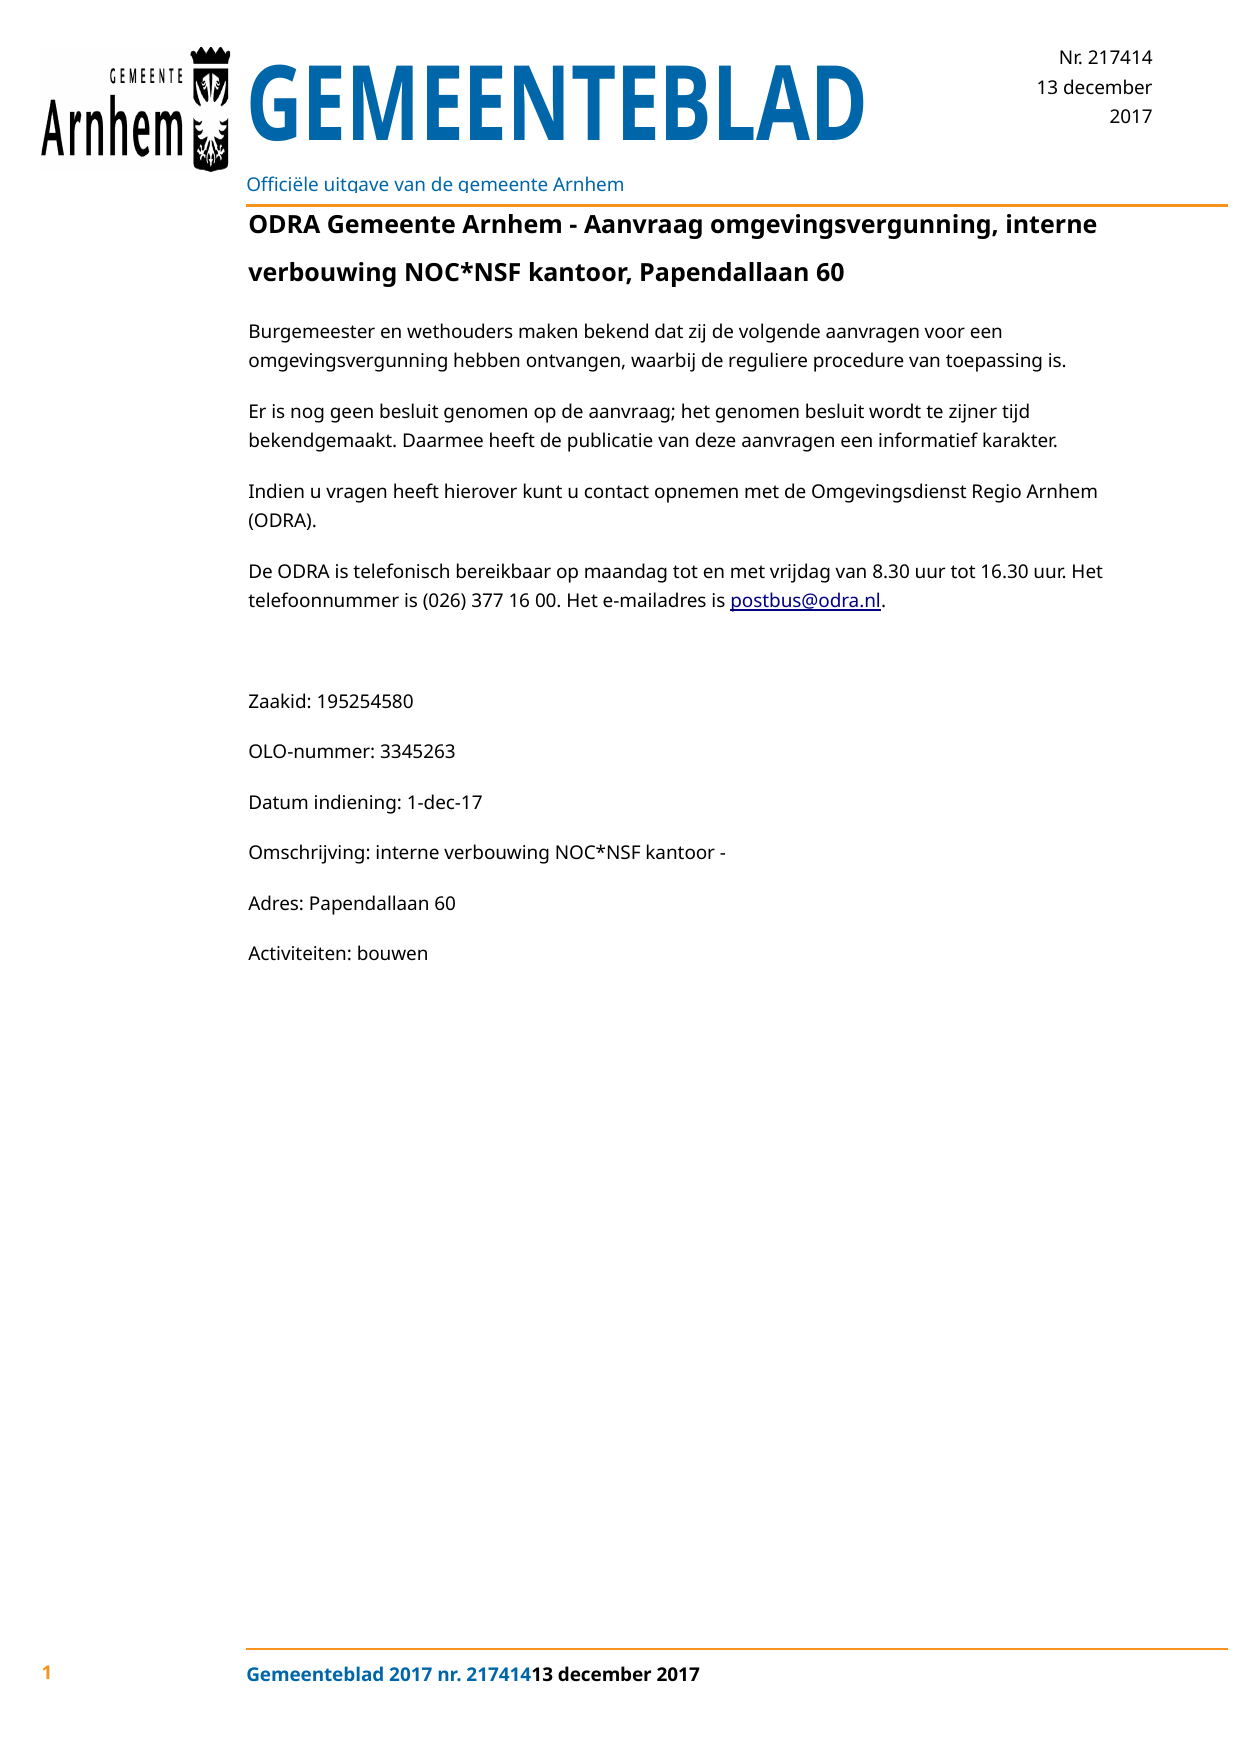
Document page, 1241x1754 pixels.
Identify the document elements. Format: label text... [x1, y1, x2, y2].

text OLO-nummer: 3345263 [248, 739, 1152, 764]
text ODRA Gemeente Arnhem - Aanvraag omgevingsvergunning, interne verbouwing NOC*NSF kantoor, Papendallaan 60 [248, 207, 1152, 288]
text Er is nog geen besluit genomen op de aanvraag; het genomen besluit wordt te zijner tijd bekendgemaakt. Daarmee heeft de publicatie van deze aanvragen een informatief karakter. [248, 398, 1152, 453]
text Omschrijving: interne verbouwing NOC*NSF kantoor - [248, 839, 1152, 865]
picture [41, 47, 231, 172]
text Adres: Papendallaan 60 [248, 890, 1152, 916]
text Indien u vragen heeft hierover kunt u contact opnemen met de Omgevingsdienst Regio Arnhem (ODRA). [248, 478, 1152, 533]
text Activiteiten: bouwen [248, 940, 1152, 966]
text Burgemeester en wethouders maken bekend dat zij de volgende aanvragen voor een omgevingsvergunning hebben ontvangen, waarbij de reguliere procedure van toepassing is. [248, 318, 1152, 373]
text Datum indiening: 1-dec-17 [248, 789, 1152, 815]
text De ODRA is telefonisch bereikbaar op maandag tot en met vrijdag van 8.30 uur tot 16.30 uur. Het telefoonnummer is (026) 377 16 00. Het e-mailadres is postbus@odra.nl. [248, 558, 1152, 613]
text Zaakid: 195254580 [248, 688, 1152, 714]
